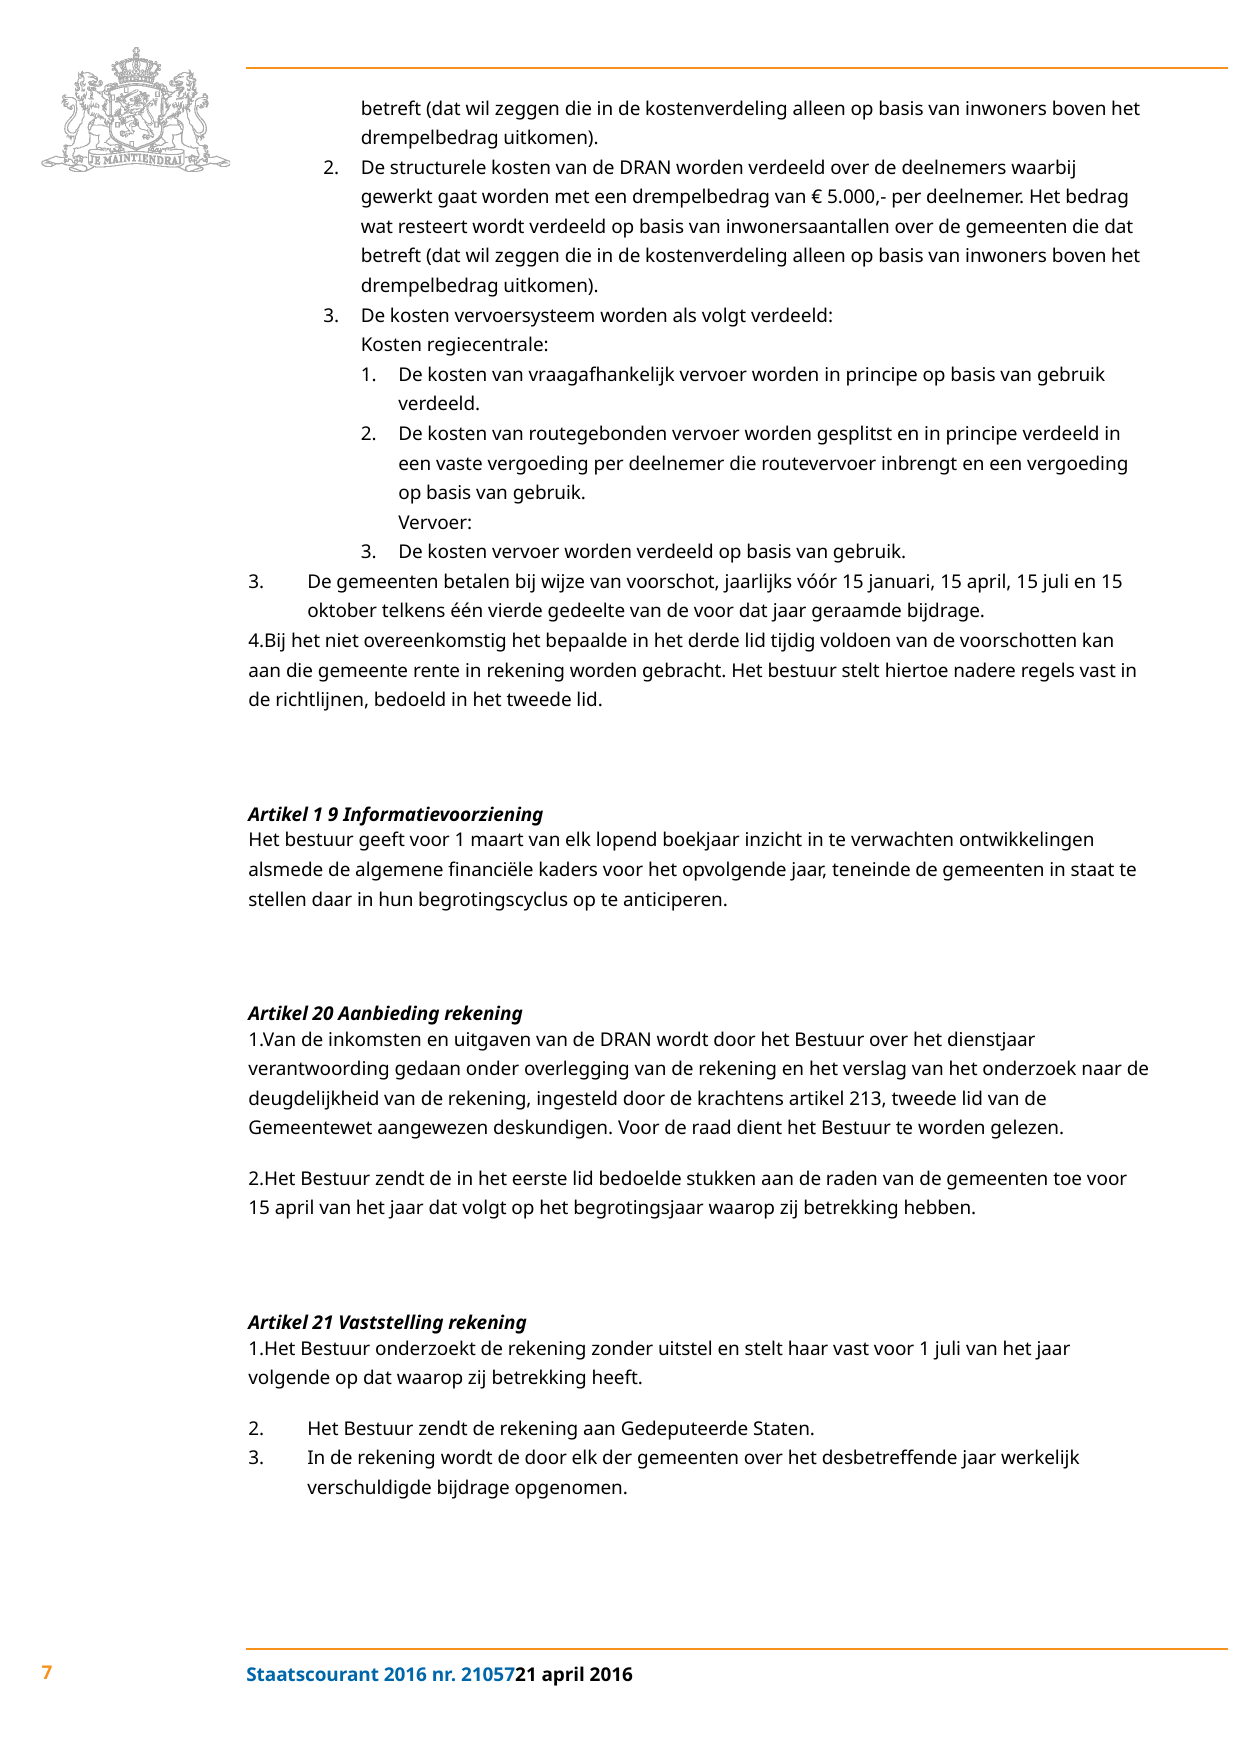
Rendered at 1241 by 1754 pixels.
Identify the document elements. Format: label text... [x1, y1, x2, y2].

text 2.Het Bestuur zendt de in het eerste lid bedoelde stukken aan de raden van de gemeenten toe voor 15 april van het jaar dat volgt op het begrotingsjaar waarop zij betrekking hebben. [248, 1165, 1152, 1220]
list In de rekening wordt de door elk der gemeenten over het desbetreffende jaar werkelijk verschuldigde bijdrage opgenomen. [248, 1444, 1152, 1499]
picture [41, 47, 231, 172]
text 1.Het Bestuur onderzoekt de rekening zonder uitstel en stelt haar vast voor 1 juli van het jaar volgende op dat waarop zij betrekking heeft. [248, 1335, 1152, 1390]
list Het Bestuur zendt de rekening aan Gedeputeerde Staten. [248, 1415, 1152, 1440]
list De kosten van vraagafhankelijk vervoer worden in principe op basis van gebruik verdeeld. [361, 361, 1152, 416]
text Artikel 1 9 Informatievoorziening [248, 801, 1152, 827]
list De structurele kosten van de DRAN worden verdeeld over de deelnemers waarbij gewerkt gaat worden met een drempelbedrag van € 5.000,- per deelnemer. Het bedrag wat resteert wordt verdeeld op basis van inwonersaantallen over de gemeenten die dat betreft (dat wil zeggen die in de kostenverdeling alleen op basis van inwoners boven het drempelbedrag uitkomen). [323, 154, 1152, 298]
list De gemeenten betalen bij wijze van voorschot, jaarlijks vóór 15 januari, 15 april, 15 juli en 15 oktober telkens één vierde gedeelte van de voor dat jaar geraamde bijdrage. [248, 568, 1152, 623]
text Artikel 21 Vaststelling rekening [248, 1309, 1152, 1335]
text Het bestuur geeft voor 1 maart van elk lopend boekjaar inzicht in te verwachten ontwikkelingen alsmede de algemene financiële kaders voor het opvolgende jaar, teneinde de gemeenten in staat te stellen daar in hun begrotingscyclus op te anticiperen. [248, 827, 1152, 911]
text Artikel 20 Aanbieding rekening [248, 1000, 1152, 1026]
list Vervoer: [361, 509, 1152, 535]
list De kosten vervoer worden verdeeld op basis van gebruik. [361, 538, 1152, 564]
list De kosten vervoersysteem worden als volgt verdeeld: [323, 302, 1152, 328]
list betreft (dat wil zeggen die in de kostenverdeling alleen op basis van inwoners boven het drempelbedrag uitkomen). [323, 95, 1152, 150]
list Kosten regiecentrale: [323, 331, 1152, 357]
list De kosten van routegebonden vervoer worden gesplitst en in principe verdeeld in een vaste vergoeding per deelnemer die routevervoer inbrengt en een vergoeding op basis van gebruik. [361, 420, 1152, 505]
text 4.Bij het niet overeenkomstig het bepaalde in het derde lid tijdig voldoen van de voorschotten kan aan die gemeente rente in rekening worden gebracht. Het bestuur stelt hiertoe nadere regels vast in de richtlijnen, bedoeld in het tweede lid. [248, 627, 1152, 712]
text 1.Van de inkomsten en uitgaven van de DRAN wordt door het Bestuur over het dienstjaar verantwoording gedaan onder overlegging van de rekening en het verslag van het onderzoek naar de deugdelijkheid van de rekening, ingesteld door de krachtens artikel 213, tweede lid van de Gemeentewet aangewezen deskundigen. Voor de raad dient het Bestuur te worden gelezen. [248, 1026, 1152, 1140]
